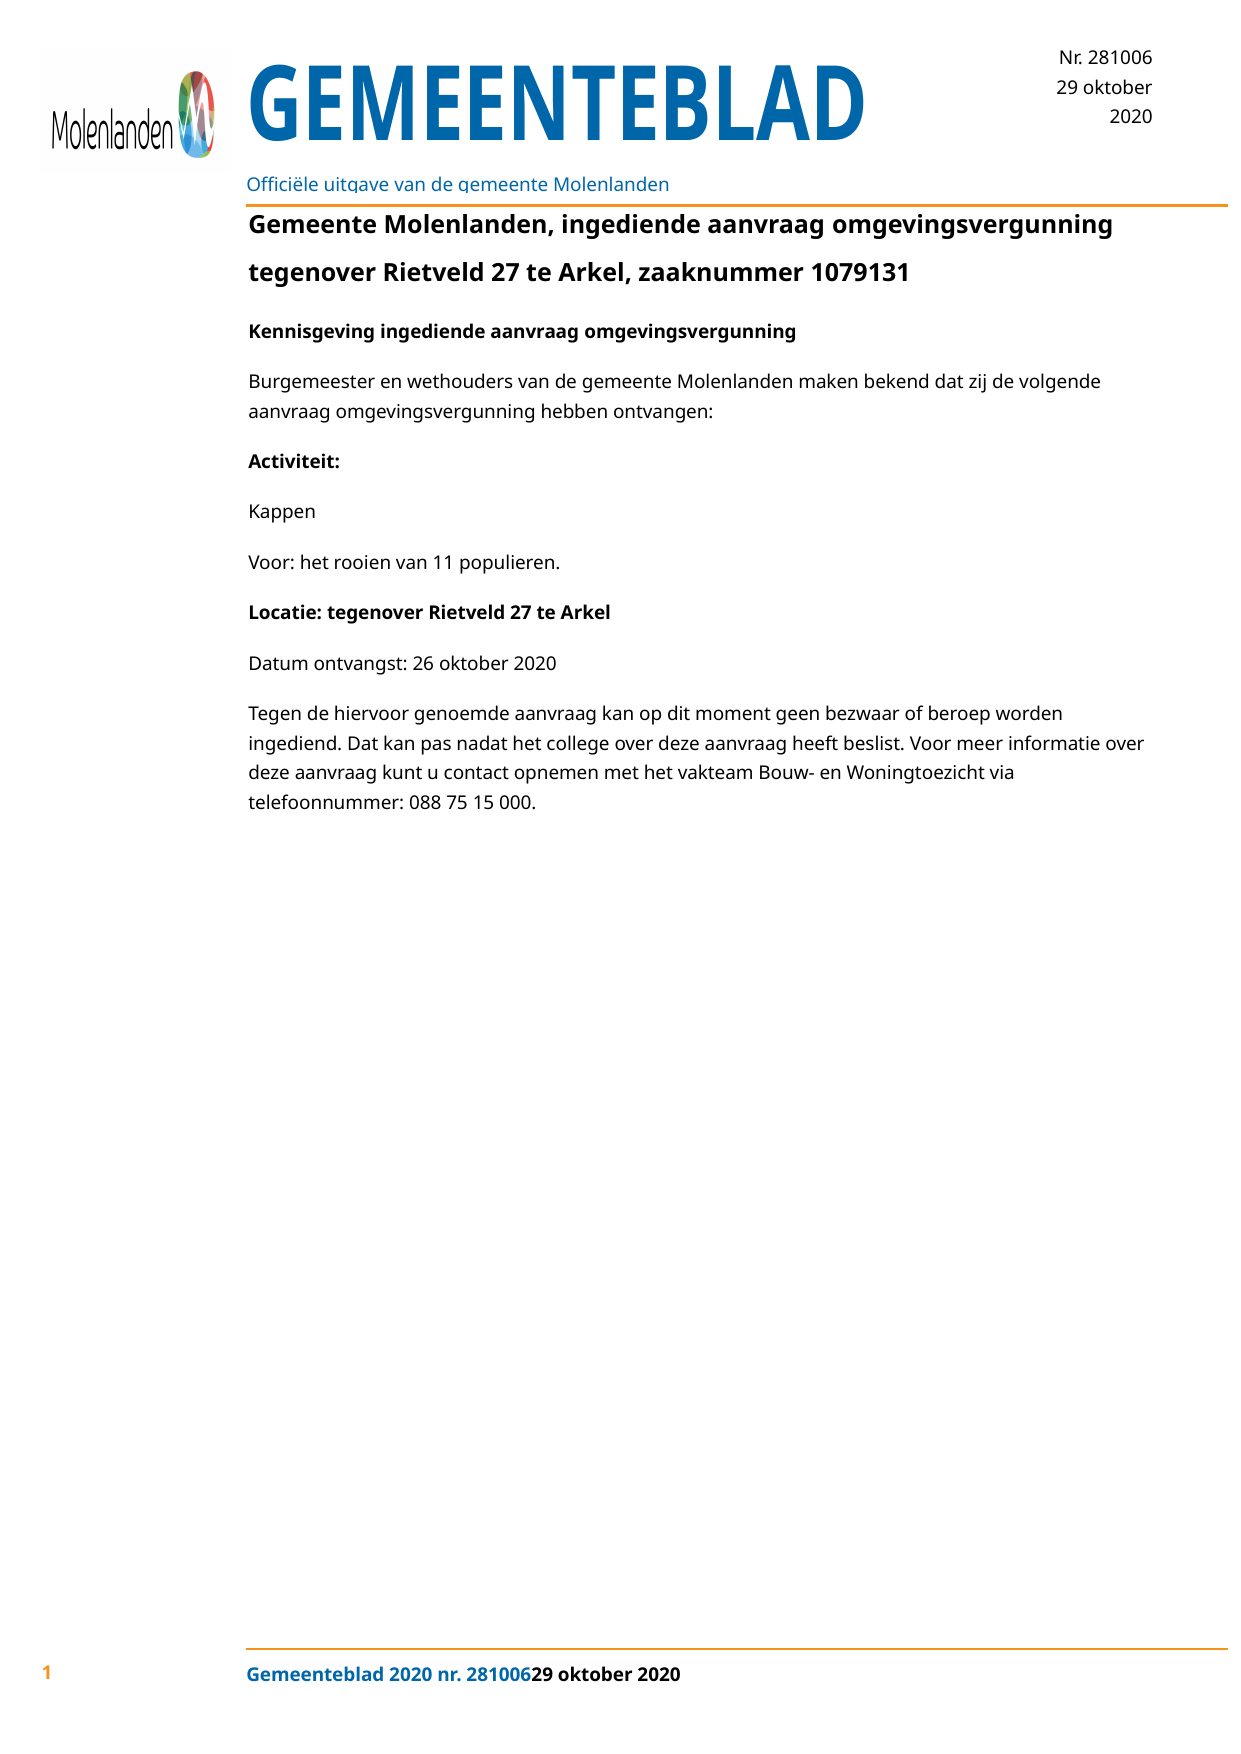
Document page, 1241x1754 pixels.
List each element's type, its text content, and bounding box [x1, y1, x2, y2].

text Activiteit: [248, 448, 1152, 474]
text Datum ontvangst: 26 oktober 2020 [248, 650, 1152, 676]
text Gemeente Molenlanden, ingediende aanvraag omgevingsvergunning tegenover Rietveld 27 te Arkel, zaaknummer 1079131 [248, 207, 1152, 288]
text Burgemeester en wethouders van de gemeente Molenlanden maken bekend dat zij de volgende aanvraag omgevingsvergunning hebben ontvangen: [248, 368, 1152, 424]
text Tegen de hiervoor genoemde aanvraag kan op dit moment geen bezwaar of beroep worden ingediend. Dat kan pas nadat het college over deze aanvraag heeft beslist. Voor meer informatie over deze aanvraag kunt u contact opnemen met het vakteam Bouw- en Woningtoezicht via telefoonnummer: 088 75 15 000. [248, 700, 1152, 815]
text Voor: het rooien van 11 populieren. [248, 549, 1152, 575]
picture [41, 47, 231, 172]
text Kennisgeving ingediende aanvraag omgevingsvergunning [248, 318, 1152, 344]
text Kappen [248, 499, 1152, 524]
text Locatie: tegenover Rietveld 27 te Arkel [248, 599, 1152, 625]
